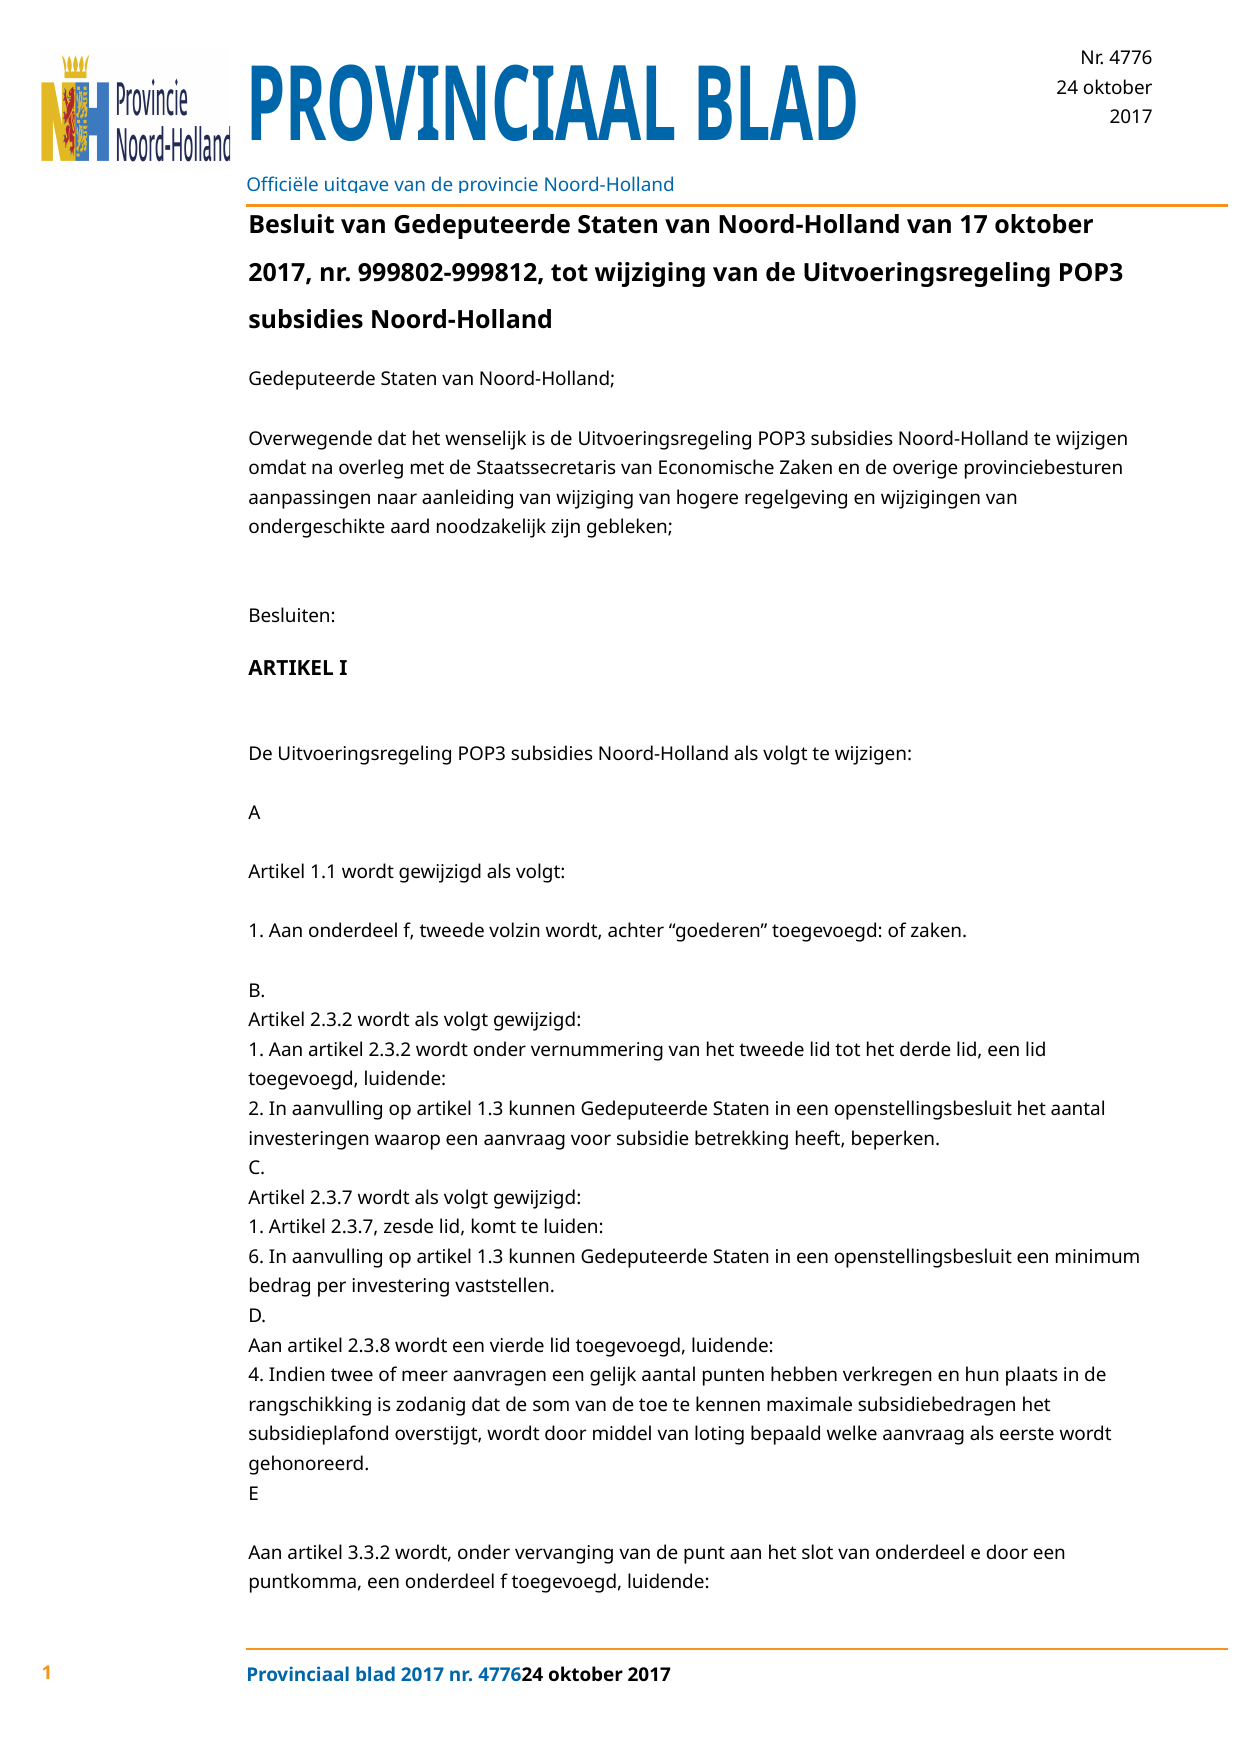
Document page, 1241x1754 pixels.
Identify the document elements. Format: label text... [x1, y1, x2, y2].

text Artikel 1.1 wordt gewijzigd als volgt: [248, 858, 1152, 884]
text 1. Aan artikel 2.3.2 wordt onder vernummering van het tweede lid tot het derde lid, een lid toegevoegd, luidende: [248, 1036, 1152, 1091]
text E [248, 1480, 1152, 1506]
text Artikel 2.3.2 wordt als volgt gewijzigd: [248, 1006, 1152, 1032]
text Besluit van Gedeputeerde Staten van Noord-Holland van 17 oktober 2017, nr. 999802-999812, tot wijziging van de Uitvoeringsregeling POP3 subsidies Noord-Holland [248, 207, 1152, 336]
text 6. In aanvulling op artikel 1.3 kunnen Gedeputeerde Staten in een openstellingsbesluit een minimum bedrag per investering vaststellen. [248, 1243, 1152, 1298]
text 1. Aan onderdeel f, tweede volzin wordt, achter “goederen” toegevoegd: of zaken. [248, 918, 1152, 943]
text Aan artikel 2.3.8 wordt een vierde lid toegevoegd, luidende: [248, 1332, 1152, 1358]
text Overwegende dat het wenselijk is de Uitvoeringsregeling POP3 subsidies Noord-Holland te wijzigen omdat na overleg met de Staatssecretaris van Economische Zaken en de overige provinciebesturen aanpassingen naar aanleiding van wijziging van hogere regelgeving en wijzigingen van ondergeschikte aard noodzakelijk zijn gebleken; [248, 425, 1152, 539]
text A [248, 799, 1152, 825]
text 4. Indien twee of meer aanvragen een gelijk aantal punten hebben verkregen en hun plaats in de rangschikking is zodanig dat de som van de toe te kennen maximale subsidiebedragen het subsidieplafond overstijgt, wordt door middel van loting bepaald welke aanvraag als eerste wordt gehonoreerd. [248, 1361, 1152, 1476]
text Gedeputeerde Staten van Noord-Holland; [248, 366, 1152, 391]
text De Uitvoeringsregeling POP3 subsidies Noord-Holland als volgt te wijzigen: [248, 740, 1152, 766]
picture [41, 47, 231, 172]
text Artikel 2.3.7 wordt als volgt gewijzigd: [248, 1184, 1152, 1210]
text D. [248, 1302, 1152, 1328]
text C. [248, 1154, 1152, 1180]
text ARTIKEL I [248, 653, 1152, 681]
text B. [248, 977, 1152, 1003]
text Besluiten: [248, 602, 1152, 628]
text Aan artikel 3.3.2 wordt, onder vervanging van de punt aan het slot van onderdeel e door een puntkomma, een onderdeel f toegevoegd, luidende: [248, 1539, 1152, 1594]
text 1. Artikel 2.3.7, zesde lid, komt te luiden: [248, 1213, 1152, 1239]
text 2. In aanvulling op artikel 1.3 kunnen Gedeputeerde Staten in een openstellingsbesluit het aantal investeringen waarop een aanvraag voor subsidie betrekking heeft, beperken. [248, 1095, 1152, 1151]
